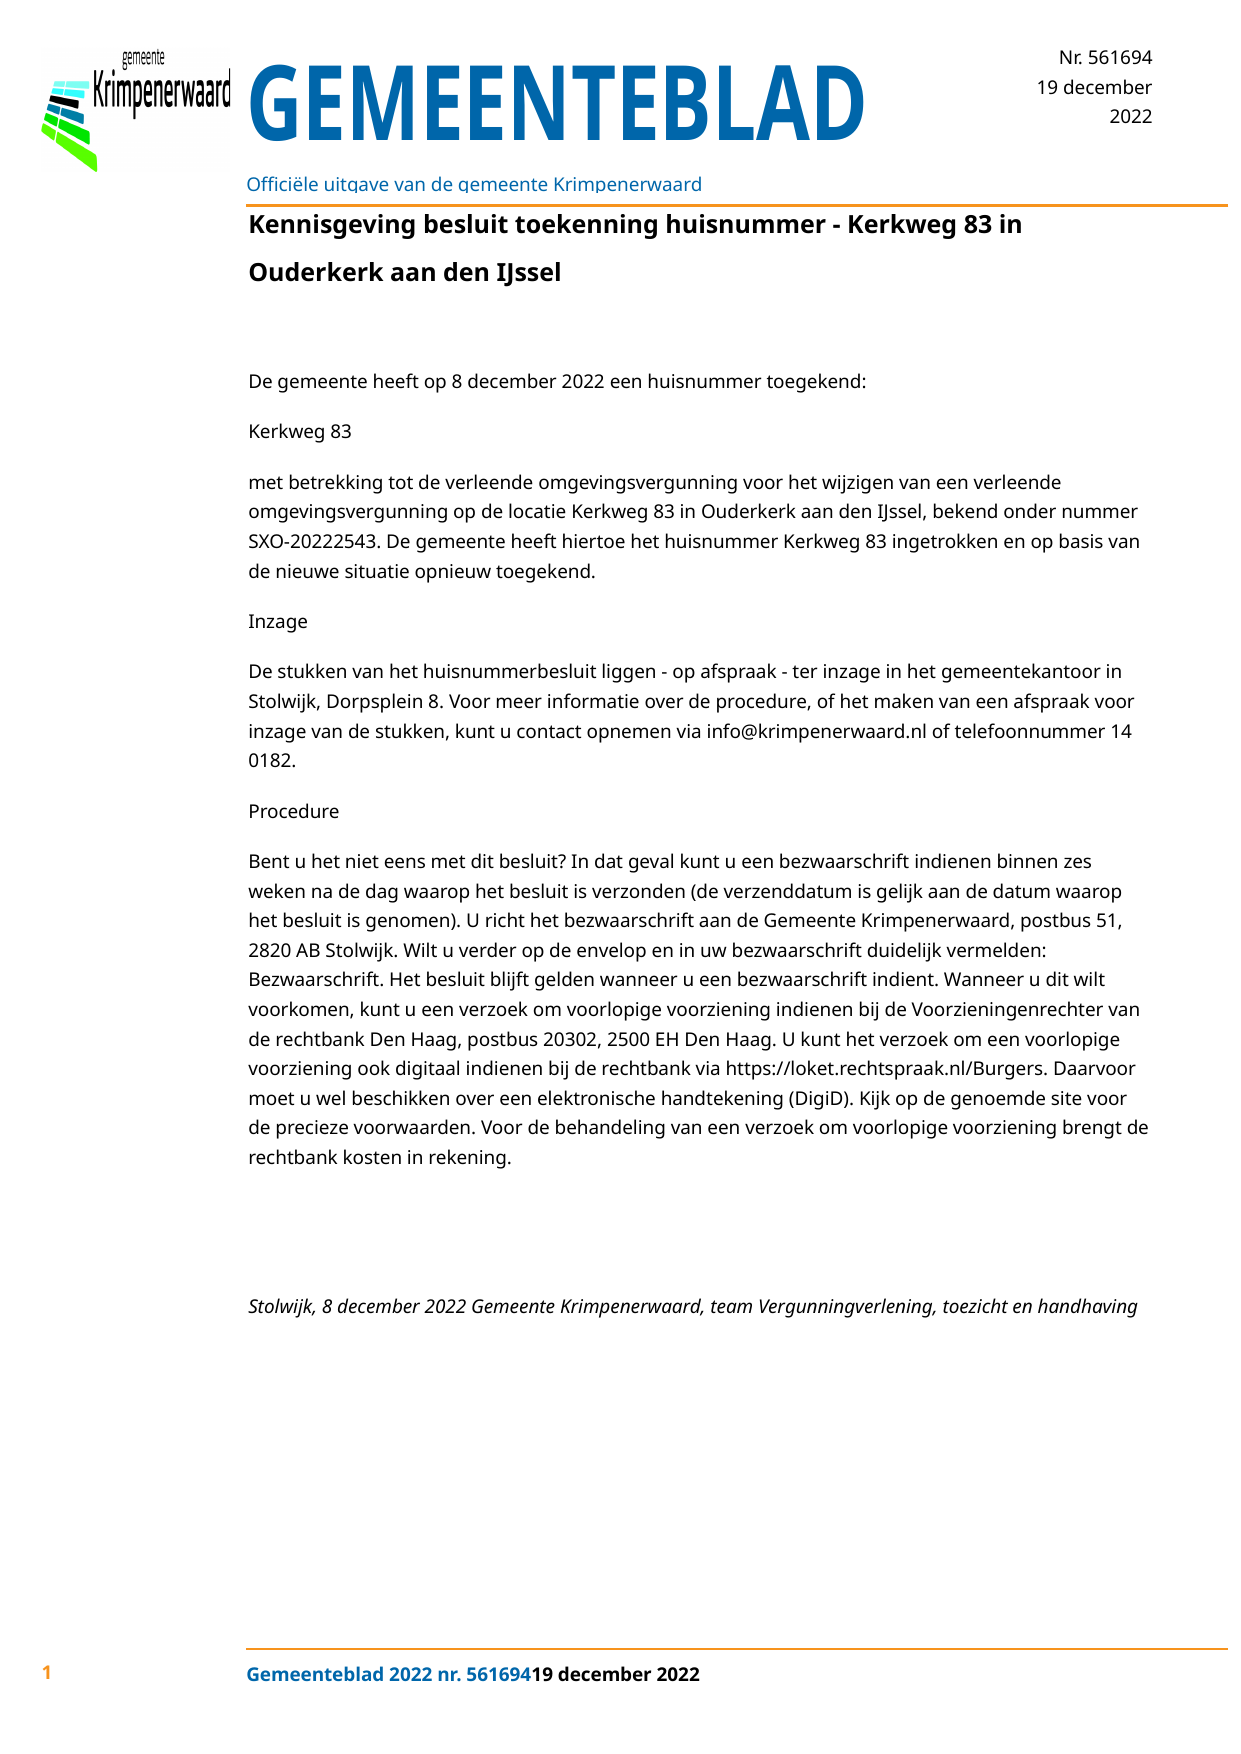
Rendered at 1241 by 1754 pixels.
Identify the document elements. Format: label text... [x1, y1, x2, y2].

text Procedure [248, 798, 1152, 824]
text Kerkweg 83 [248, 419, 1152, 444]
text Kennisgeving besluit toekenning huisnummer - Kerkweg 83 in Ouderkerk aan den IJssel [248, 207, 1152, 288]
text Bent u het niet eens met dit besluit? In dat geval kunt u een bezwaarschrift indienen binnen zes weken na de dag waarop het besluit is verzonden (de verzenddatum is gelijk aan de datum waarop het besluit is genomen). U richt het bezwaarschrift aan de Gemeente Krimpenerwaard, postbus 51, 2820 AB Stolwijk. Wilt u verder op de envelop en in uw bezwaarschrift duidelijk vermelden: Bezwaarschrift. Het besluit blijft gelden wanneer u een bezwaarschrift indient. Wanneer u dit wilt voorkomen, kunt u een verzoek om voorlopige voorziening indienen bij de Voorzieningenrechter van de rechtbank Den Haag, postbus 20302, 2500 EH Den Haag. U kunt het verzoek om een voorlopige voorziening ook digitaal indienen bij de rechtbank via https://loket.rechtspraak.nl/Burgers. Daarvoor moet u wel beschikken over een elektronische handtekening (DigiD). Kijk op de genoemde site voor de precieze voorwaarden. Voor de behandeling van een verzoek om voorlopige voorziening brengt de rechtbank kosten in rekening. [248, 848, 1152, 1170]
text Stolwijk, 8 december 2022 Gemeente Krimpenerwaard, team Vergunningverlening, toezicht en handhaving [248, 1293, 1152, 1318]
text De gemeente heeft op 8 december 2022 een huisnummer toegekend: [248, 368, 1152, 394]
picture [41, 47, 231, 172]
text De stukken van het huisnummerbesluit liggen - op afspraak - ter inzage in het gemeentekantoor in Stolwijk, Dorpsplein 8. Voor meer informatie over de procedure, of het maken van een afspraak voor inzage van de stukken, kunt u contact opnemen via info@krimpenerwaard.nl of telefoonnummer 14 0182. [248, 659, 1152, 773]
text met betrekking tot de verleende omgevingsvergunning voor het wijzigen van een verleende omgevingsvergunning op de locatie Kerkweg 83 in Ouderkerk aan den IJssel, bekend onder nummer SXO-20222543. De gemeente heeft hiertoe het huisnummer Kerkweg 83 ingetrokken en op basis van de nieuwe situatie opnieuw toegekend. [248, 469, 1152, 584]
text Inzage [248, 608, 1152, 634]
